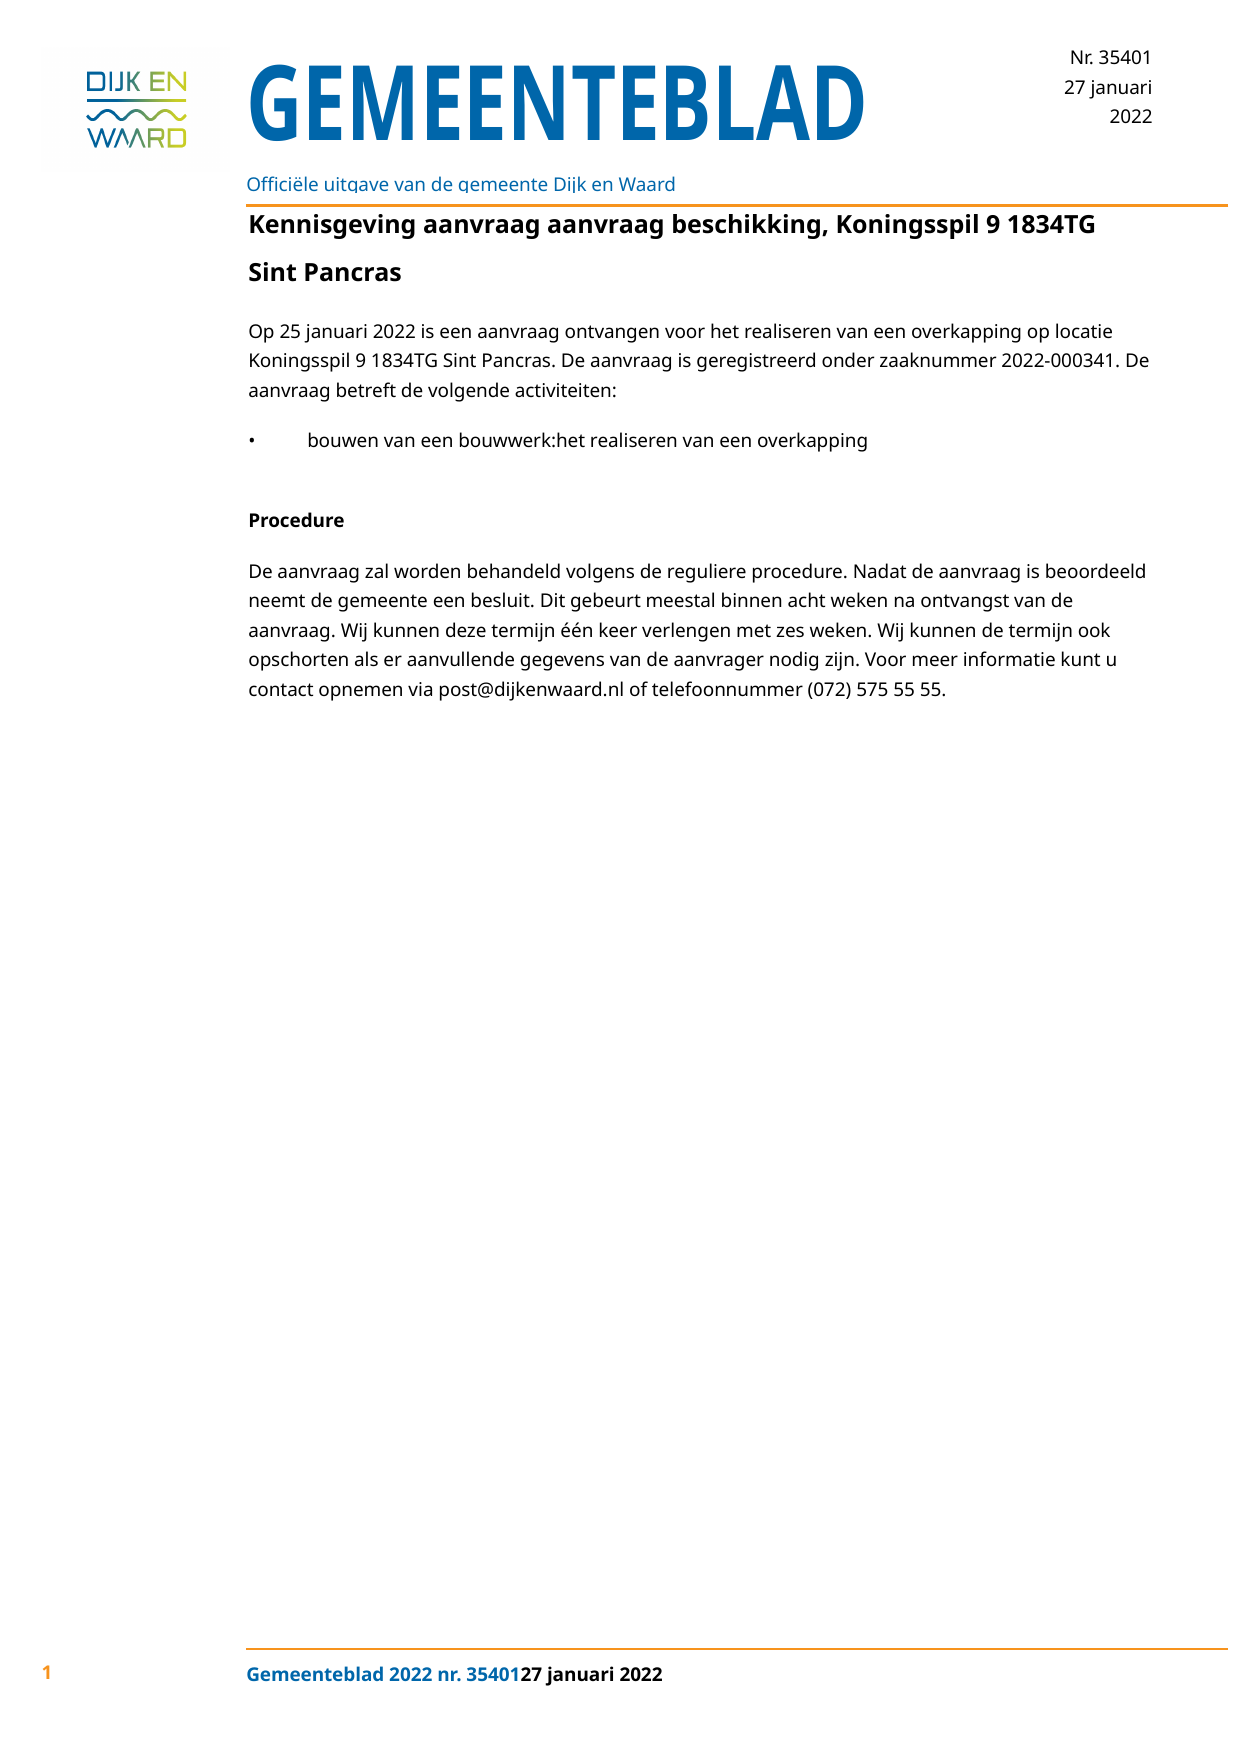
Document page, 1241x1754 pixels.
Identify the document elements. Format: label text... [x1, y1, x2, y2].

text De aanvraag zal worden behandeld volgens de reguliere procedure. Nadat de aanvraag is beoordeeld neemt de gemeente een besluit. Dit gebeurt meestal binnen acht weken na ontvangst van de aanvraag. Wij kunnen deze termijn één keer verlengen met zes weken. Wij kunnen de termijn ook opschorten als er aanvullende gegevens van de aanvrager nodig zijn. Voor meer informatie kunt u contact opnemen via post@dijkenwaard.nl of telefoonnummer (072) 575 55 55. [248, 558, 1152, 702]
text Procedure [248, 507, 1152, 533]
text Op 25 januari 2022 is een aanvraag ontvangen voor het realiseren van een overkapping op locatie Koningsspil 9 1834TG Sint Pancras. De aanvraag is geregistreerd onder zaaknummer 2022-000341. De aanvraag betreft de volgende activiteiten: [248, 318, 1152, 403]
list bouwen van een bouwwerk:het realiseren van een overkapping [248, 427, 1152, 453]
picture [41, 47, 231, 172]
text Kennisgeving aanvraag aanvraag beschikking, Koningsspil 9 1834TG Sint Pancras [248, 207, 1152, 288]
